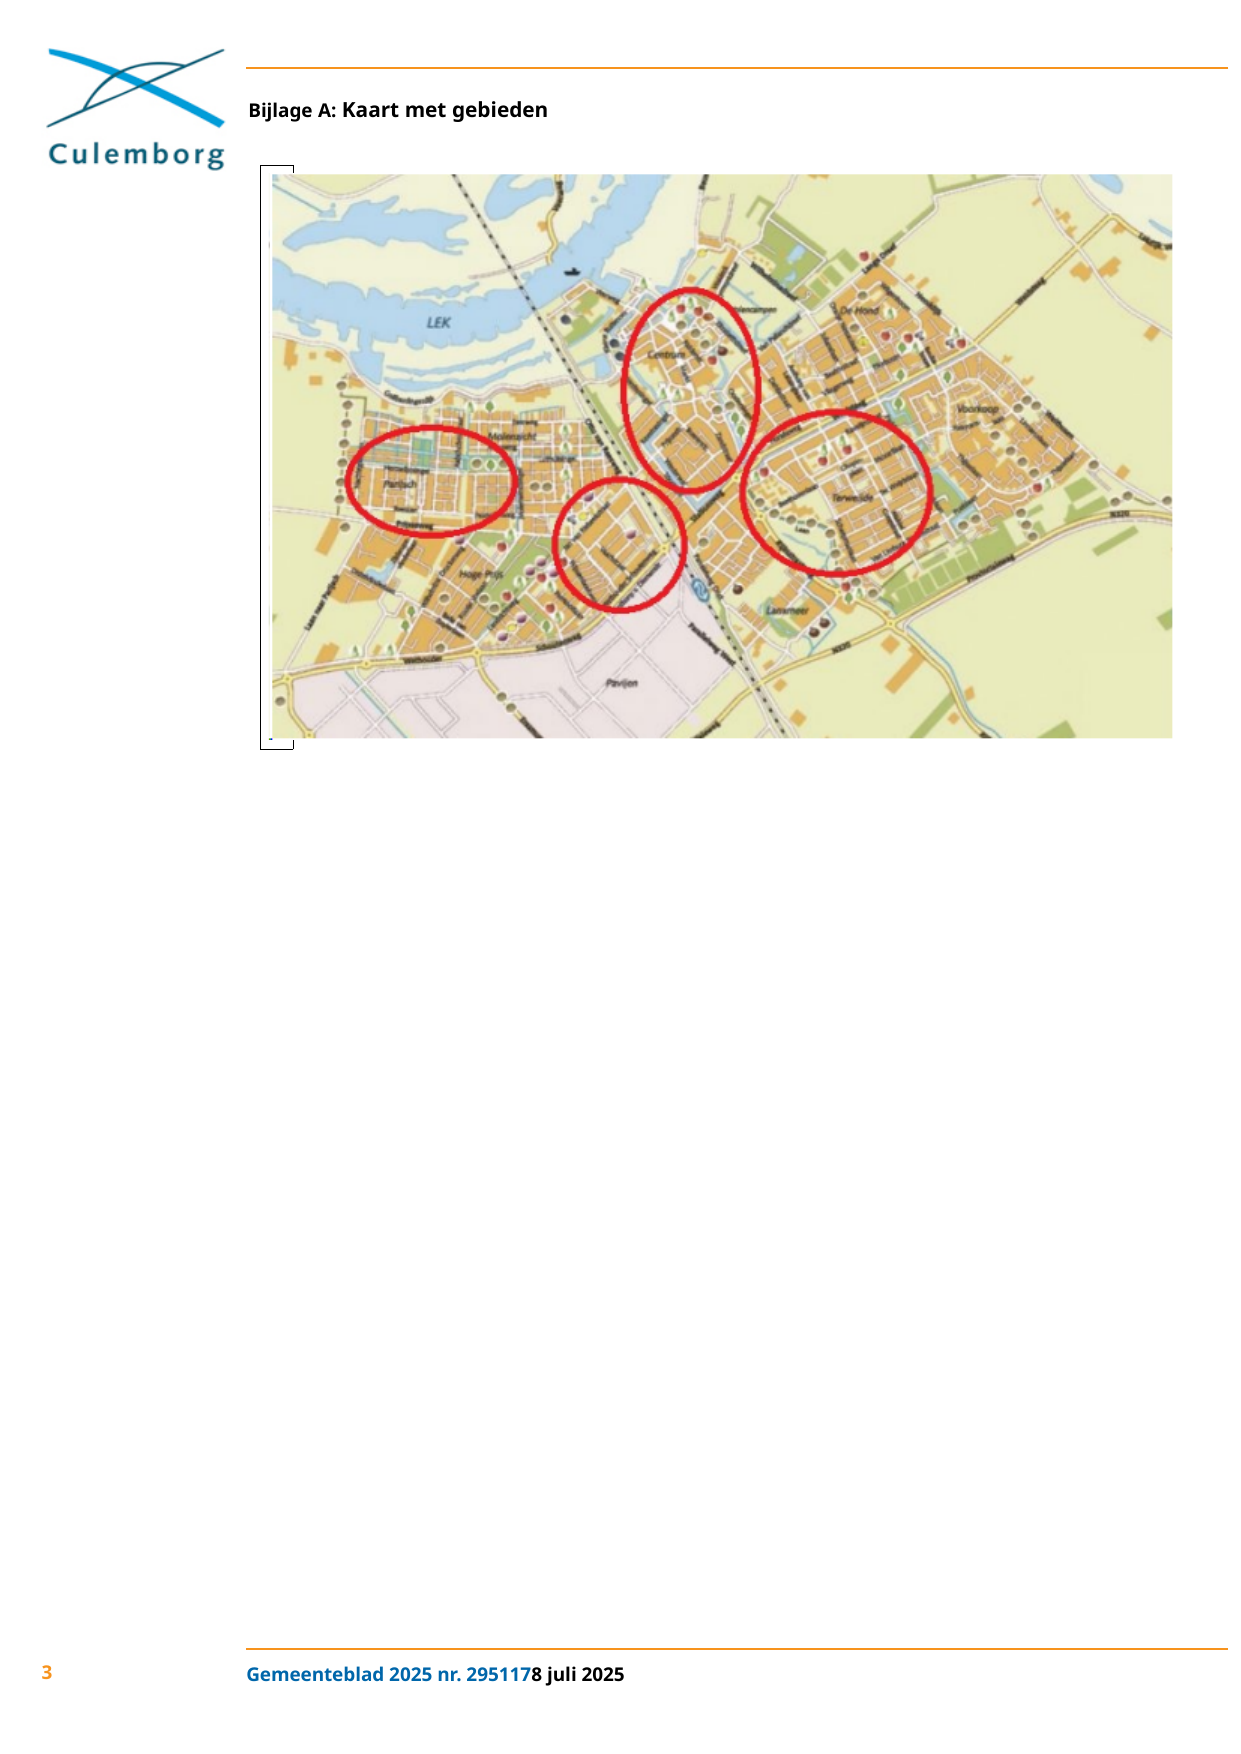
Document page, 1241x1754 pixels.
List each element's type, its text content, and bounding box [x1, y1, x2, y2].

picture [41, 47, 231, 172]
picture [268, 173, 1173, 740]
text Bijlage A: Kaart met gebieden [248, 95, 1152, 123]
